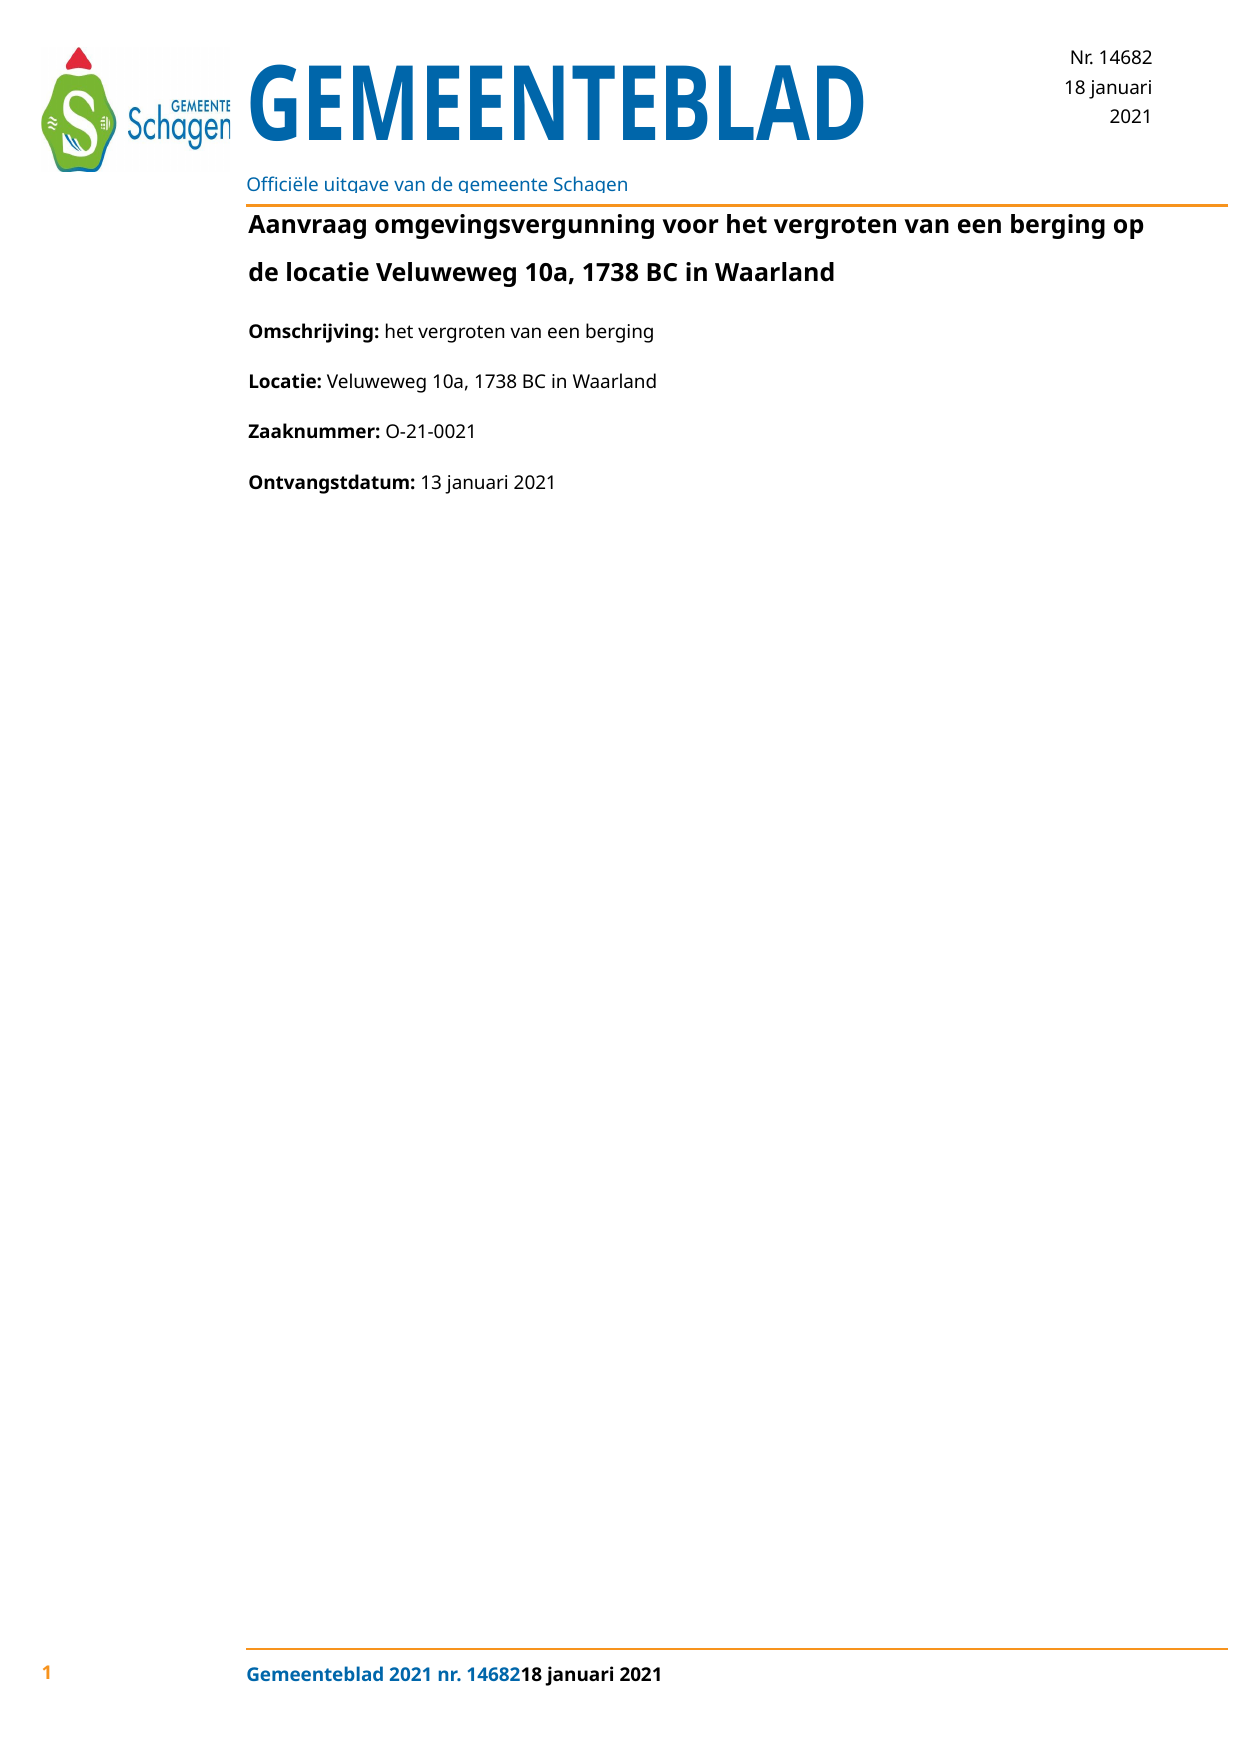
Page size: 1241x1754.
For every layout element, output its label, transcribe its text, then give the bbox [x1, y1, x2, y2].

text Locatie: Veluweweg 10a, 1738 BC in Waarland [248, 368, 1152, 394]
text Aanvraag omgevingsvergunning voor het vergroten van een berging op de locatie Veluweweg 10a, 1738 BC in Waarland [248, 207, 1152, 288]
picture [41, 47, 231, 172]
text Omschrijving: het vergroten van een berging [248, 318, 1152, 344]
text Zaaknummer: O-21-0021 [248, 419, 1152, 444]
text Ontvangstdatum: 13 januari 2021 [248, 469, 1152, 495]
